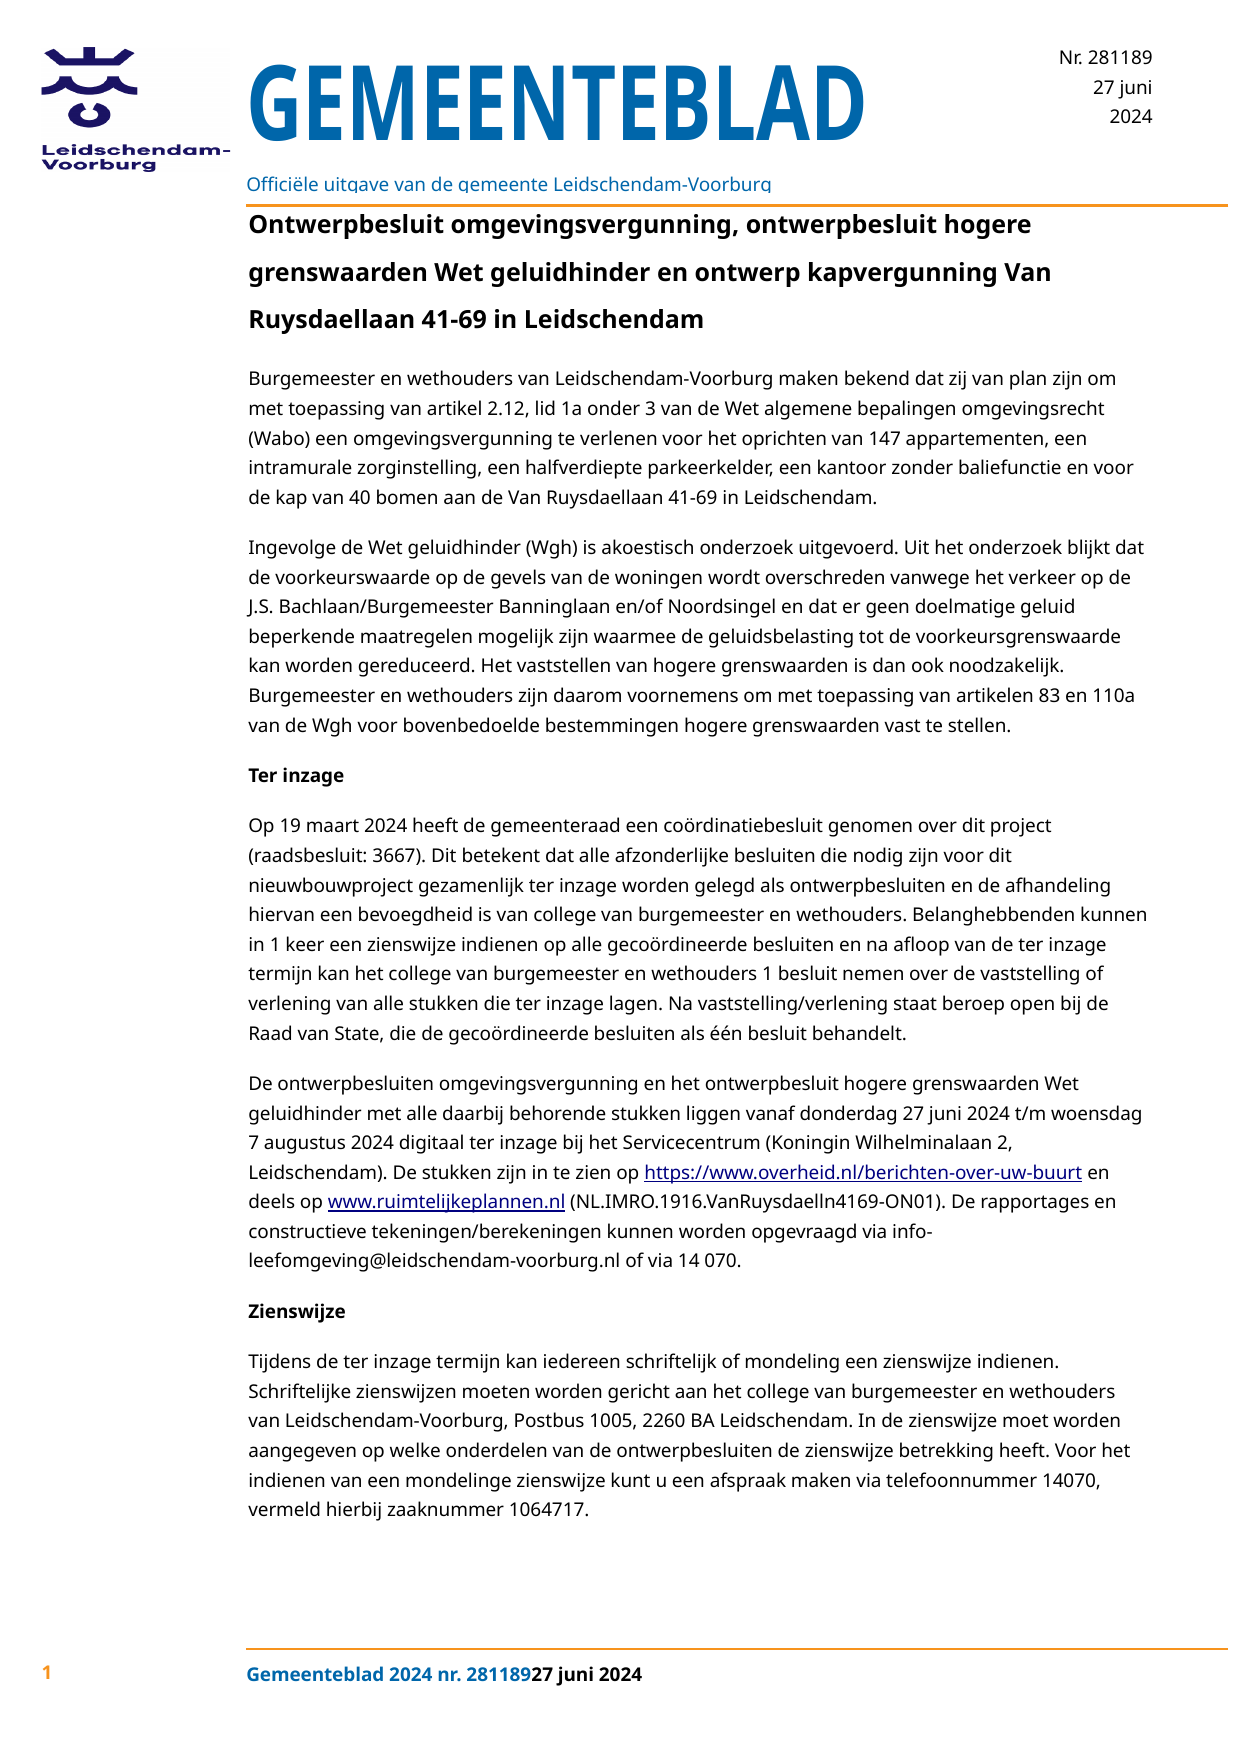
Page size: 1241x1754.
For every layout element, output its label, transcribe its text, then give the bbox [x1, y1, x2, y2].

text Zienswijze [248, 1298, 1152, 1324]
text De ontwerpbesluiten omgevingsvergunning en het ontwerpbesluit hogere grenswaarden Wet geluidhinder met alle daarbij behorende stukken liggen vanaf donderdag 27 juni 2024 t/m woensdag 7 augustus 2024 digitaal ter inzage bij het Servicecentrum (Koningin Wilhelminalaan 2, Leidschendam). De stukken zijn in te zien op https://www.overheid.nl/berichten-over-uw-buurt en deels op www.ruimtelijkeplannen.nl (NL.IMRO.1916.VanRuysdaelln4169-ON01). De rapportages en constructieve tekeningen/berekeningen kunnen worden opgevraagd via info-leefomgeving@leidschendam-voorburg.nl of via 14 070. [248, 1070, 1152, 1273]
text Ter inzage [248, 762, 1152, 788]
picture [41, 47, 231, 172]
text Tijdens de ter inzage termijn kan iedereen schriftelijk of mondeling een zienswijze indienen. Schriftelijke zienswijzen moeten worden gericht aan het college van burgemeester en wethouders van Leidschendam-Voorburg, Postbus 1005, 2260 BA Leidschendam. In de zienswijze moet worden aangegeven op welke onderdelen van de ontwerpbesluiten de zienswijze betrekking heeft. Voor het indienen van een mondelinge zienswijze kunt u een afspraak maken via telefoonnummer 14070, vermeld hierbij zaaknummer 1064717. [248, 1348, 1152, 1522]
text Burgemeester en wethouders van Leidschendam-Voorburg maken bekend dat zij van plan zijn om met toepassing van artikel 2.12, lid 1a onder 3 van de Wet algemene bepalingen omgevingsrecht (Wabo) een omgevingsvergunning te verlenen voor het oprichten van 147 appartementen, een intramurale zorginstelling, een halfverdiepte parkeerkelder, een kantoor zonder baliefunctie en voor de kap van 40 bomen aan de Van Ruysdaellaan 41-69 in Leidschendam. [248, 366, 1152, 509]
text Op 19 maart 2024 heeft de gemeenteraad een coördinatiebesluit genomen over dit project (raadsbesluit: 3667). Dit betekent dat alle afzonderlijke besluiten die nodig zijn voor dit nieuwbouwproject gezamenlijk ter inzage worden gelegd als ontwerpbesluiten en de afhandeling hiervan een bevoegdheid is van college van burgemeester en wethouders. Belanghebbenden kunnen in 1 keer een zienswijze indienen op alle gecoördineerde besluiten en na afloop van de ter inzage termijn kan het college van burgemeester en wethouders 1 besluit nemen over de vaststelling of verlening van alle stukken die ter inzage lagen. Na vaststelling/verlening staat beroep open bij de Raad van State, die de gecoördineerde besluiten als één besluit behandelt. [248, 813, 1152, 1045]
text Ingevolge de Wet geluidhinder (Wgh) is akoestisch onderzoek uitgevoerd. Uit het onderzoek blijkt dat de voorkeurswaarde op de gevels van de woningen wordt overschreden vanwege het verkeer op de J.S. Bachlaan/Burgemeester Banninglaan en/of Noordsingel en dat er geen doelmatige geluid beperkende maatregelen mogelijk zijn waarmee de geluidsbelasting tot de voorkeursgrenswaarde kan worden gereduceerd. Het vaststellen van hogere grenswaarden is dan ook noodzakelijk. Burgemeester en wethouders zijn daarom voornemens om met toepassing van artikelen 83 en 110a van de Wgh voor bovenbedoelde bestemmingen hogere grenswaarden vast te stellen. [248, 534, 1152, 737]
text Ontwerpbesluit omgevingsvergunning, ontwerpbesluit hogere grenswaarden Wet geluidhinder en ontwerp kapvergunning Van Ruysdaellaan 41-69 in Leidschendam [248, 207, 1152, 336]
